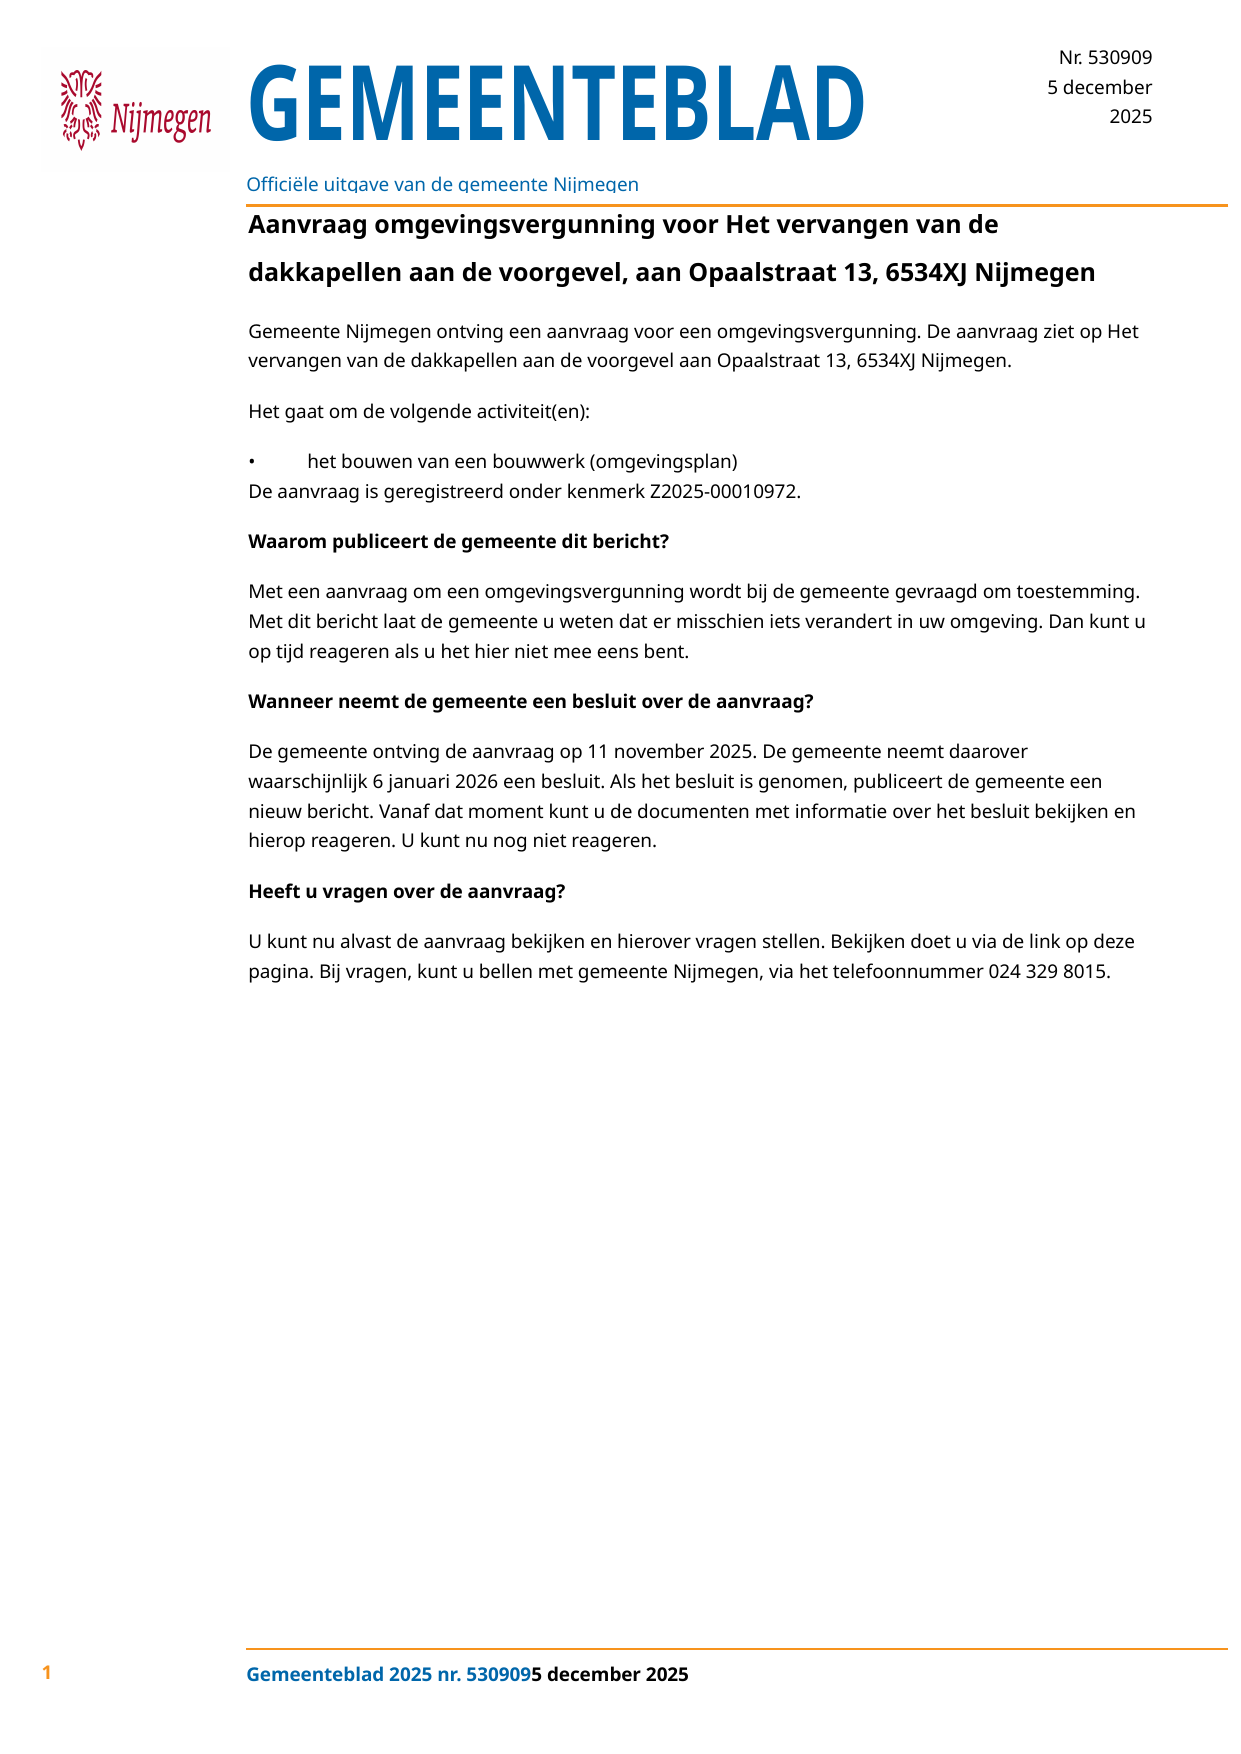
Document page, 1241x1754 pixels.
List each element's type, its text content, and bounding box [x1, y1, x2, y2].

list het bouwen van een bouwwerk (omgevingsplan) [248, 448, 1152, 474]
text Waarom publiceert de gemeente dit bericht? [248, 528, 1152, 554]
picture [41, 47, 231, 172]
text Wanneer neemt de gemeente een besluit over de aanvraag? [248, 688, 1152, 714]
text Heeft u vragen over de aanvraag? [248, 878, 1152, 904]
text Met een aanvraag om een omgevingsvergunning wordt bij de gemeente gevraagd om toestemming. Met dit bericht laat de gemeente u weten dat er misschien iets verandert in uw omgeving. Dan kunt u op tijd reageren als u het hier niet mee eens bent. [248, 579, 1152, 664]
text U kunt nu alvast de aanvraag bekijken en hierover vragen stellen. Bekijken doet u via de link op deze pagina. Bij vragen, kunt u bellen met gemeente Nijmegen, via het telefoonnummer 024 329 8015. [248, 928, 1152, 984]
text De gemeente ontving de aanvraag op 11 november 2025. De gemeente neemt daarover waarschijnlijk 6 januari 2026 een besluit. Als het besluit is genomen, publiceert de gemeente een nieuw bericht. Vanaf dat moment kunt u de documenten met informatie over het besluit bekijken en hierop reageren. U kunt nu nog niet reageren. [248, 739, 1152, 853]
text Het gaat om de volgende activiteit(en): [248, 398, 1152, 424]
text Gemeente Nijmegen ontving een aanvraag voor een omgevingsvergunning. De aanvraag ziet op Het vervangen van de dakkapellen aan de voorgevel aan Opaalstraat 13, 6534XJ Nijmegen. [248, 318, 1152, 373]
text De aanvraag is geregistreerd onder kenmerk Z2025-00010972. [248, 478, 1152, 504]
text Aanvraag omgevingsvergunning voor Het vervangen van de dakkapellen aan de voorgevel, aan Opaalstraat 13, 6534XJ Nijmegen [248, 207, 1152, 288]
